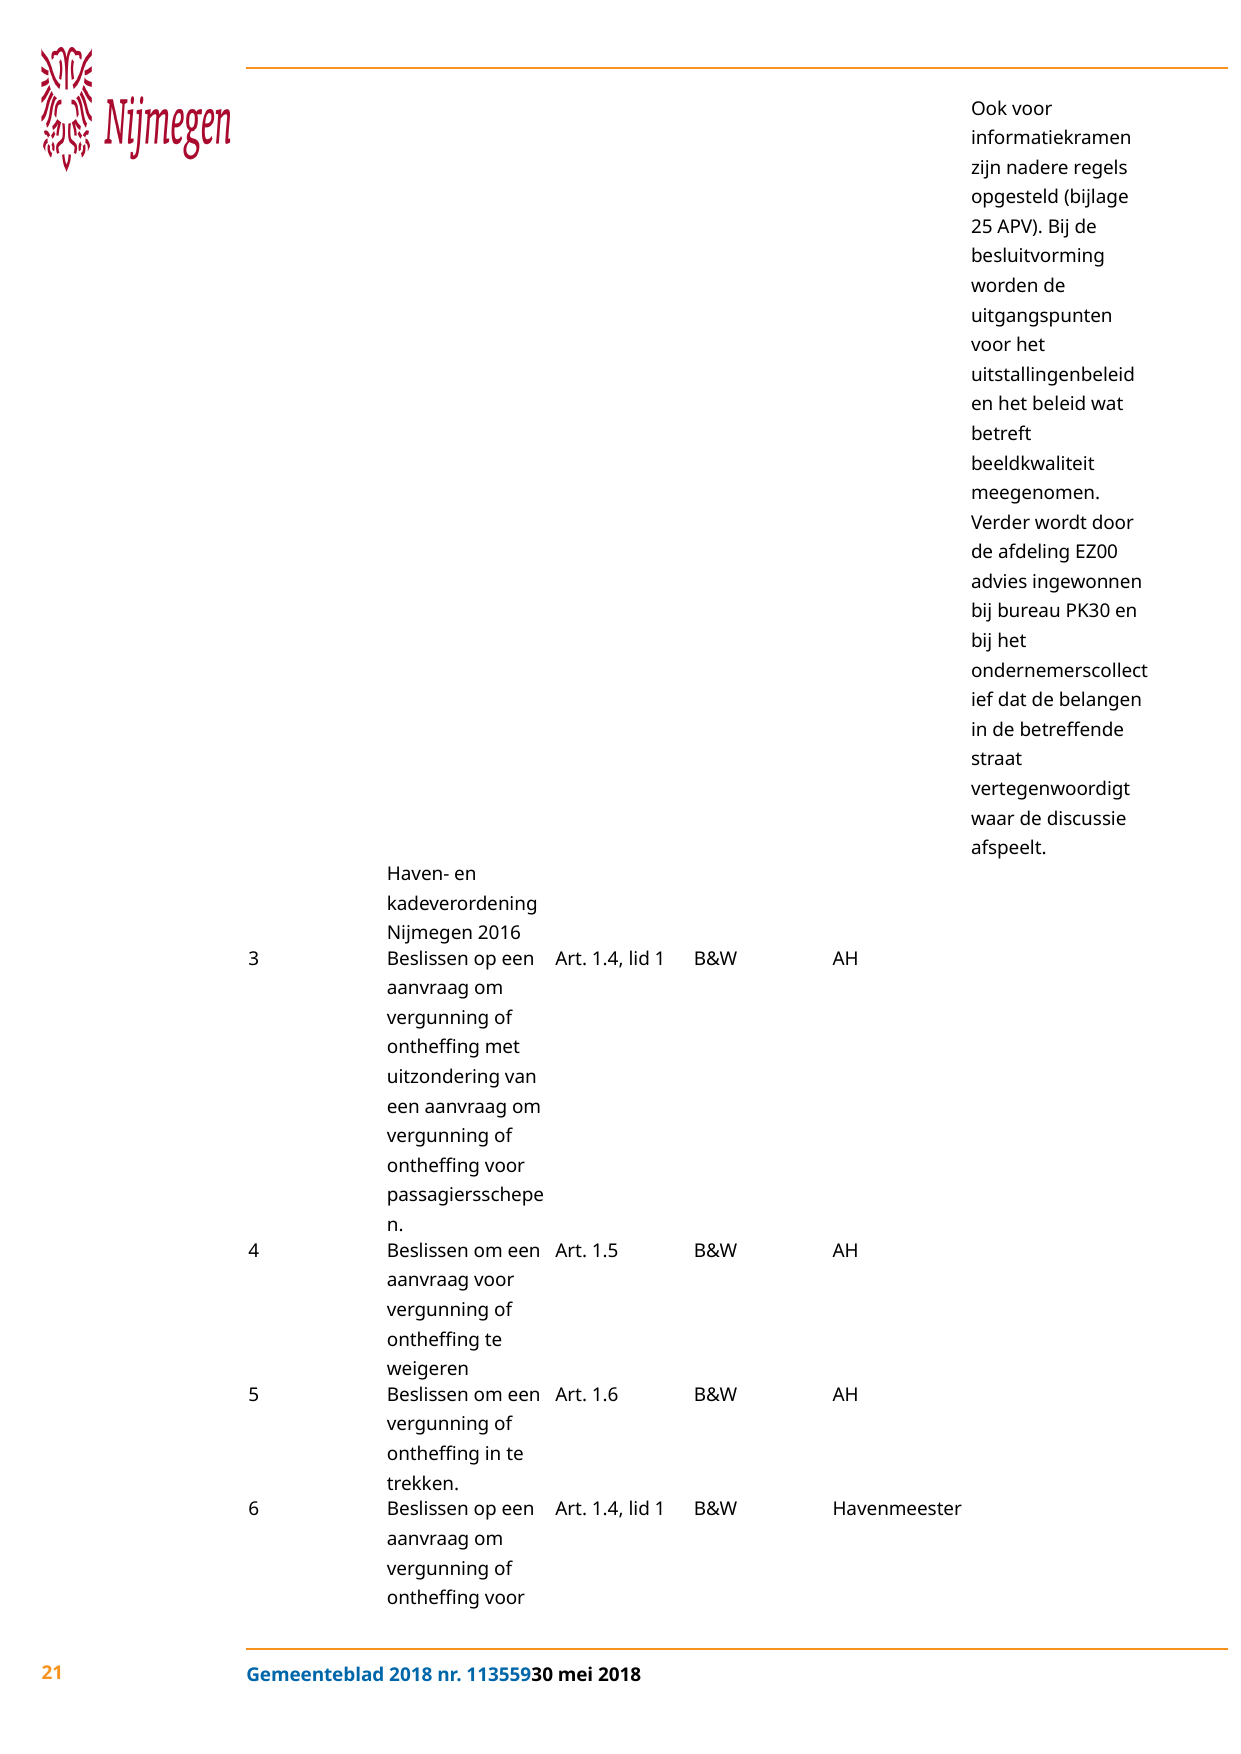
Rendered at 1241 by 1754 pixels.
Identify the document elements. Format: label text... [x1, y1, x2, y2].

table_cell AH [832, 1381, 971, 1496]
table_cell Beslissen om een aanvraag voor vergunning of ontheffing te weigeren [387, 1237, 555, 1381]
table_cell 5 [248, 1381, 387, 1496]
table_cell B&W [694, 945, 832, 1237]
table_cell Art. 1.6 [555, 1381, 694, 1496]
table_cell [248, 860, 387, 945]
table_cell [832, 95, 971, 860]
picture [41, 47, 231, 172]
table_cell [832, 860, 971, 945]
table_cell [971, 1381, 1152, 1496]
table_cell Haven- en kadeverordening Nijmegen 2016 [387, 860, 555, 945]
table_cell Art. 1.5 [555, 1237, 694, 1381]
table_cell Havenmeester [832, 1496, 971, 1610]
table_cell [555, 860, 694, 945]
table_cell 4 [248, 1237, 387, 1381]
table_cell [971, 945, 1152, 1237]
table_cell AH [832, 1237, 971, 1381]
table_cell [694, 95, 832, 860]
table_cell Beslissen op een aanvraag om vergunning of ontheffing voor [387, 1496, 555, 1610]
table_cell [387, 95, 555, 860]
table_cell B&W [694, 1237, 832, 1381]
table_cell [248, 95, 387, 860]
table_cell 6 [248, 1496, 387, 1610]
table_cell Art. 1.4, lid 1 [555, 1496, 694, 1610]
table_cell Art. 1.4, lid 1 [555, 945, 694, 1237]
table_cell [971, 1496, 1152, 1610]
table_cell B&W [694, 1381, 832, 1496]
table_cell [694, 860, 832, 945]
table_cell [971, 860, 1152, 945]
table_cell Beslissen op een aanvraag om vergunning of ontheffing met uitzondering van een aanvraag om vergunning of ontheffing voor passagiersschepen. [387, 945, 555, 1237]
table_cell AH [832, 945, 971, 1237]
table_cell [971, 1237, 1152, 1381]
table_cell 3 [248, 945, 387, 1237]
table_cell [555, 95, 694, 860]
table_cell Ook voor informatiekramen zijn nadere regels opgesteld (bijlage 25 APV). Bij de besluitvorming worden de uitgangspunten voor het uitstallingenbeleid en het beleid wat betreft beeldkwaliteit meegenomen. Verder wordt door de afdeling EZ00 advies ingewonnen bij bureau PK30 en bij het ondernemerscollectief dat de belangen in de betreffende straat vertegenwoordigt waar de discussie afspeelt. [971, 95, 1152, 860]
table_cell B&W [694, 1496, 832, 1610]
table_cell Beslissen om een vergunning of ontheffing in te trekken. [387, 1381, 555, 1496]
